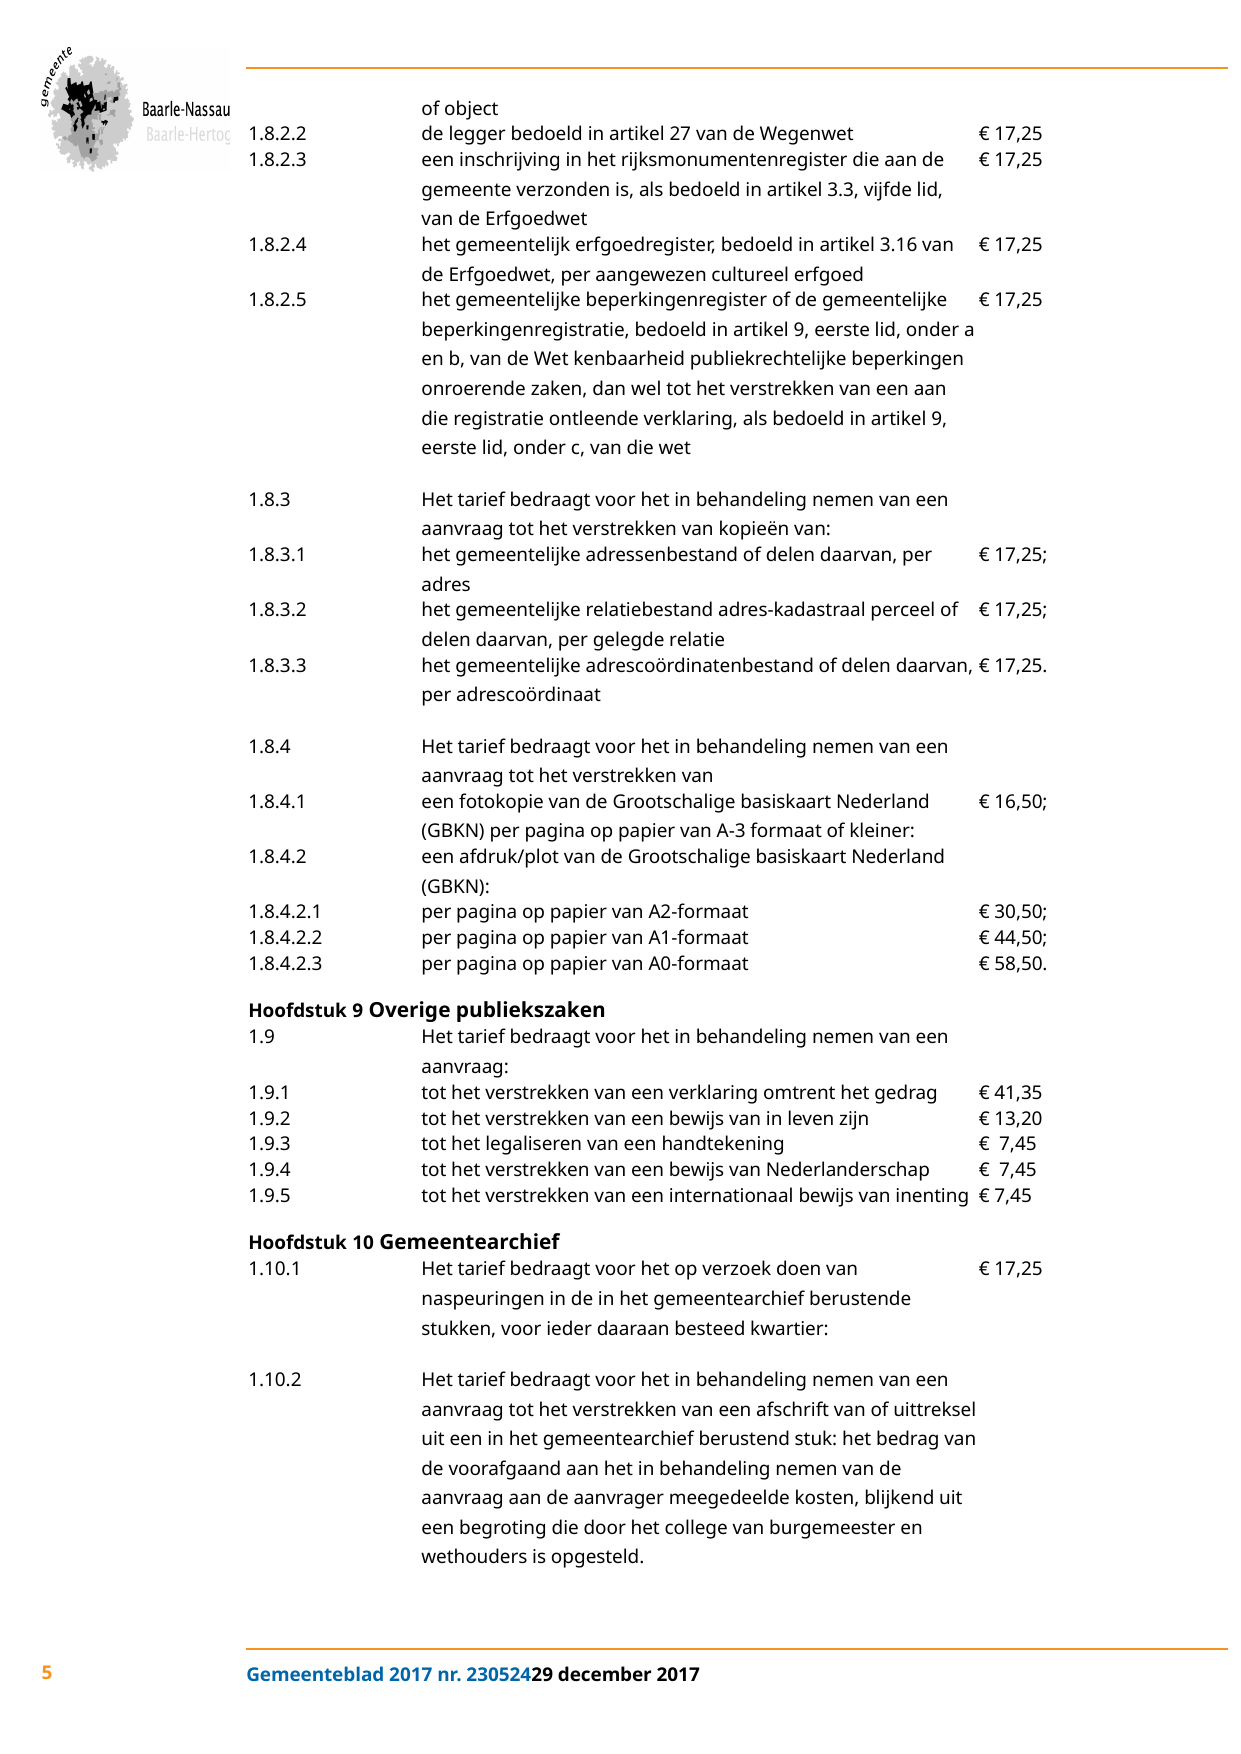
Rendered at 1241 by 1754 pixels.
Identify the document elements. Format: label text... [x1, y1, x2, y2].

table_cell tot het verstrekken van een internationaal bewijs van inenting [421, 1182, 978, 1208]
table_cell € 17,25 [979, 121, 1152, 146]
table_cell € 7,45 [979, 1131, 1152, 1156]
table_cell [979, 1340, 1152, 1366]
table_cell € 58,50. [979, 950, 1152, 976]
table_cell 1.8.2.2 [248, 121, 421, 146]
table_cell [979, 1569, 1152, 1595]
table_cell 1.9.5 [248, 1182, 421, 1208]
table_cell [248, 1340, 421, 1366]
table_cell € 44,50; [979, 925, 1152, 950]
text Hoofdstuk 10 Gemeentearchief [248, 1227, 1152, 1255]
table_cell 1.9.1 [248, 1079, 421, 1105]
table_cell [248, 1569, 421, 1595]
table_cell tot het legaliseren van een handtekening [421, 1131, 978, 1156]
table_cell Het tarief bedraagt voor het in behandeling nemen van een aanvraag tot het verstrekken van [421, 733, 978, 788]
table_cell € 17,25; [979, 541, 1152, 596]
table_cell 1.8.4.2.1 [248, 899, 421, 924]
table_cell € 41,35 [979, 1079, 1152, 1105]
table_cell € 7,45 [979, 1156, 1152, 1182]
table_cell het gemeentelijke adressenbestand of delen daarvan, per adres [421, 541, 978, 596]
table_cell tot het verstrekken van een bewijs van Nederlanderschap [421, 1156, 978, 1182]
table_cell 1.8.2.4 [248, 231, 421, 286]
table_cell € 16,50; [979, 788, 1152, 843]
table_cell een inschrijving in het rijksmonumentenregister die aan de gemeente verzonden is, als bedoeld in artikel 3.3, vijfde lid, van de Erfgoedwet [421, 146, 978, 231]
table_header Het tarief bedraagt voor het in behandeling nemen van een aanvraag: [421, 1024, 978, 1079]
table_cell [421, 1340, 978, 1366]
table_cell een fotokopie van de Grootschalige basiskaart Nederland (GBKN) per pagina op papier van A-3 formaat of kleiner: [421, 788, 978, 843]
table_cell 1.8.3.3 [248, 652, 421, 707]
table_cell 1.10.2 [248, 1366, 421, 1569]
table_cell per pagina op papier van A2-formaat [421, 899, 978, 924]
table_cell € 17,25. [979, 652, 1152, 707]
table_cell 1.9.2 [248, 1105, 421, 1131]
table_cell [979, 1366, 1152, 1569]
text Hoofdstuk 9 Overige publiekszaken [248, 995, 1152, 1024]
table_cell € 17,25 [979, 286, 1152, 460]
table_cell 1.8.2.5 [248, 286, 421, 460]
table_cell het gemeentelijke beperkingenregister of de gemeentelijke beperkingenregistratie, bedoeld in artikel 9, eerste lid, onder a en b, van de Wet kenbaarheid publiekrechtelijke beperkingen onroerende zaken, dan wel tot het verstrekken van een aan die registratie ontleende verklaring, als bedoeld in artikel 9, eerste lid, onder c, van die wet [421, 286, 978, 460]
table_cell tot het verstrekken van een bewijs van in leven zijn [421, 1105, 978, 1131]
table_cell 1.8.4.1 [248, 788, 421, 843]
table_cell 1.8.4 [248, 733, 421, 788]
table_cell het gemeentelijk erfgoedregister, bedoeld in artikel 3.16 van de Erfgoedwet, per aangewezen cultureel erfgoed [421, 231, 978, 286]
table_cell 1.8.3.2 [248, 596, 421, 652]
table_cell € 7,45 [979, 1182, 1152, 1208]
table_cell het gemeentelijke adrescoördinatenbestand of delen daarvan, per adrescoördinaat [421, 652, 978, 707]
picture [41, 47, 231, 172]
table_cell [979, 486, 1152, 541]
table_cell een afdruk/plot van de Grootschalige basiskaart Nederland (GBKN): [421, 844, 978, 899]
table_cell per pagina op papier van A0-formaat [421, 950, 978, 976]
table_cell [248, 460, 421, 486]
table_cell 1.9.3 [248, 1131, 421, 1156]
table_cell Het tarief bedraagt voor het in behandeling nemen van een aanvraag tot het verstrekken van een afschrift van of uittreksel uit een in het gemeentearchief berustend stuk: het bedrag van de voorafgaand aan het in behandeling nemen van de aanvraag aan de aanvrager meegedeelde kosten, blijkend uit een begroting die door het college van burgemeester en wethouders is opgesteld. [421, 1366, 978, 1569]
table_header Het tarief bedraagt voor het op verzoek doen van naspeuringen in de in het gemeentearchief berustende stukken, voor ieder daaraan besteed kwartier: [421, 1256, 978, 1340]
table_cell [421, 460, 978, 486]
table_cell of object [421, 95, 978, 121]
table_cell [979, 460, 1152, 486]
table_cell 1.8.3.1 [248, 541, 421, 596]
table_cell 1.8.4.2.2 [248, 925, 421, 950]
table_header € 17,25 [979, 1256, 1152, 1340]
table_cell 1.8.4.2 [248, 844, 421, 899]
table_cell € 17,25 [979, 231, 1152, 286]
table_cell per pagina op papier van A1-formaat [421, 925, 978, 950]
table_cell het gemeentelijke relatiebestand adres-kadastraal perceel of delen daarvan, per gelegde relatie [421, 596, 978, 652]
table_header 1.9 [248, 1024, 421, 1079]
table_cell 1.8.4.2.3 [248, 950, 421, 976]
table_header 1.10.1 [248, 1256, 421, 1340]
table_header [979, 1024, 1152, 1079]
table_cell € 17,25; [979, 596, 1152, 652]
table_cell [248, 707, 421, 733]
table_cell € 30,50; [979, 899, 1152, 924]
table_cell [979, 844, 1152, 899]
table_cell [979, 707, 1152, 733]
table_cell [248, 95, 421, 121]
table_cell tot het verstrekken van een verklaring omtrent het gedrag [421, 1079, 978, 1105]
table_cell [421, 1569, 978, 1595]
table_cell Het tarief bedraagt voor het in behandeling nemen van een aanvraag tot het verstrekken van kopieën van: [421, 486, 978, 541]
table_cell € 17,25 [979, 146, 1152, 231]
table_cell de legger bedoeld in artikel 27 van de Wegenwet [421, 121, 978, 146]
table_cell 1.8.2.3 [248, 146, 421, 231]
table_cell [979, 95, 1152, 121]
table_cell [421, 707, 978, 733]
table_cell [979, 733, 1152, 788]
table_cell 1.9.4 [248, 1156, 421, 1182]
table_cell 1.8.3 [248, 486, 421, 541]
table_cell € 13,20 [979, 1105, 1152, 1131]
